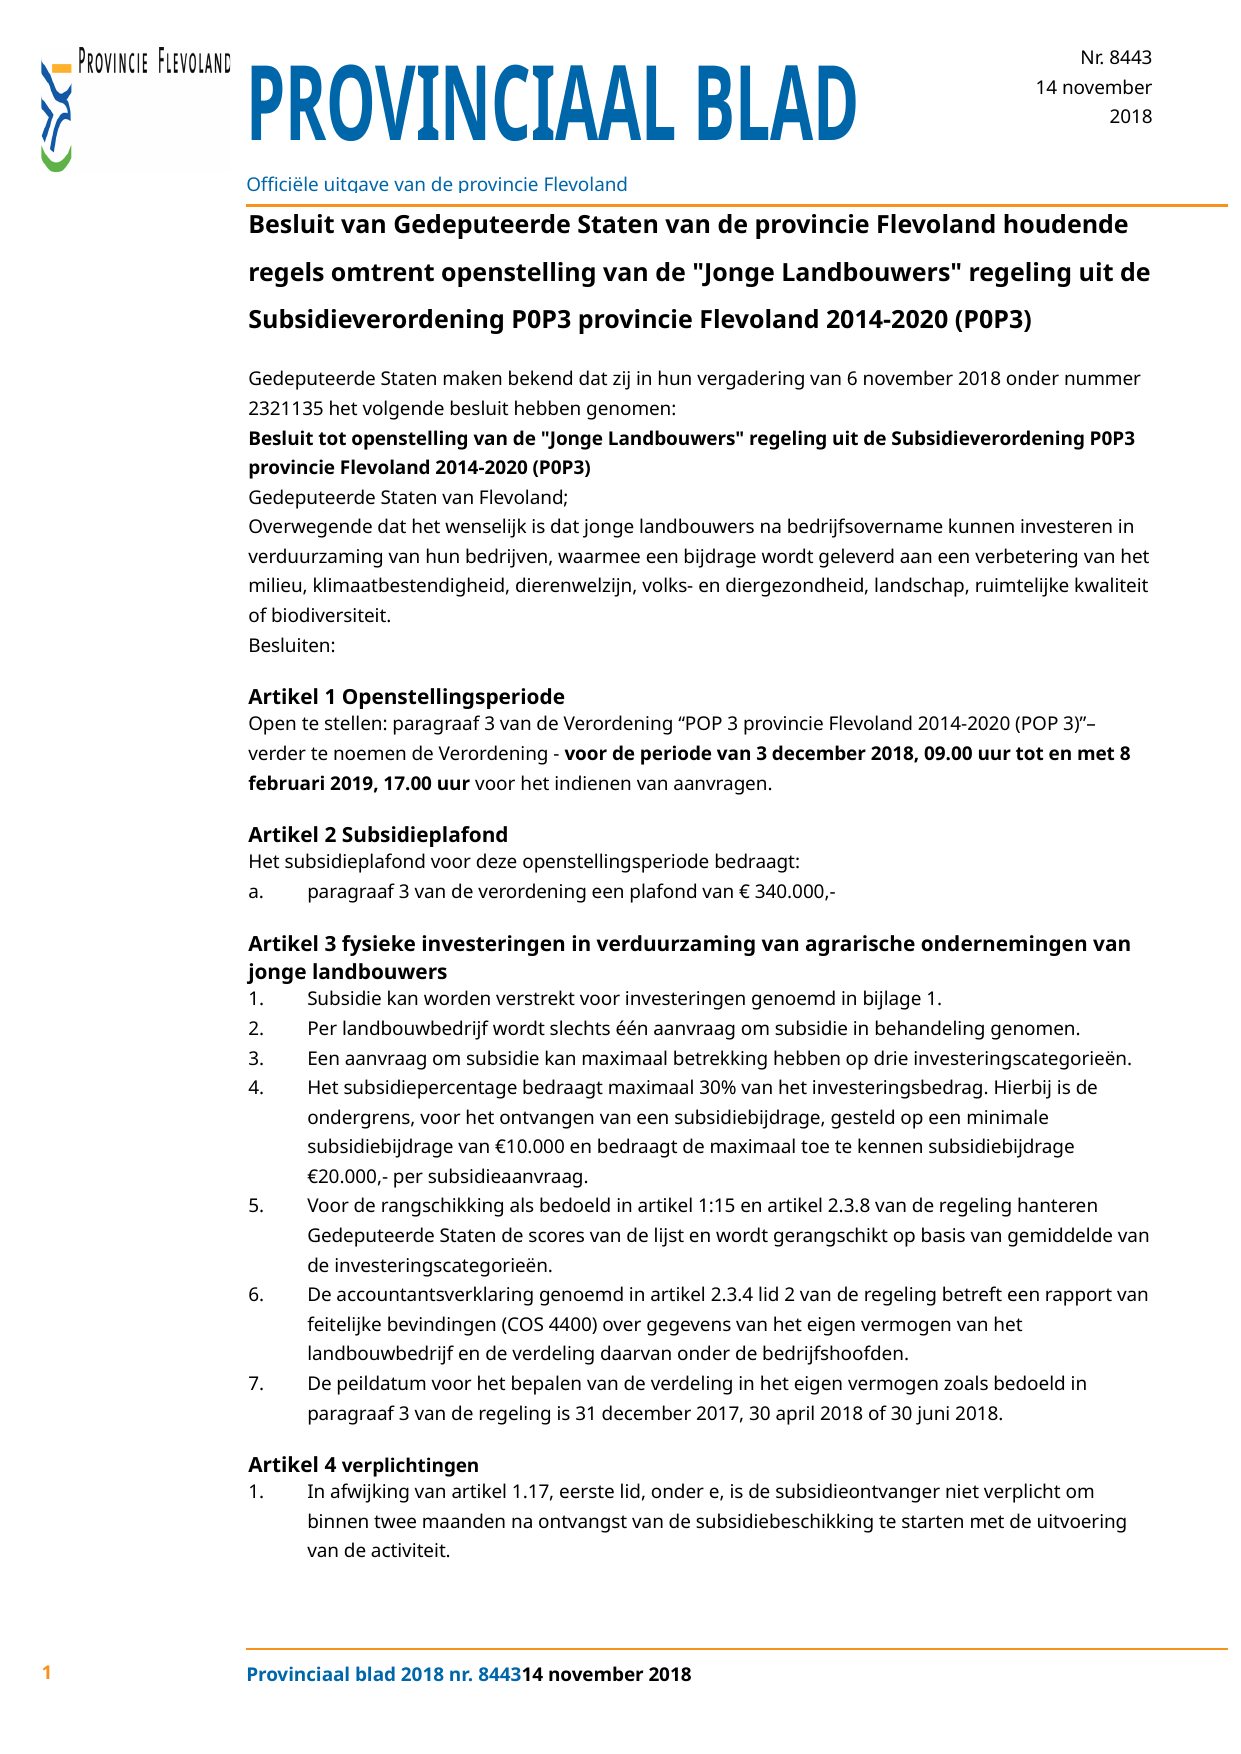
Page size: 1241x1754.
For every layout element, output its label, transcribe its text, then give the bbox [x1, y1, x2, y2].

text Besluit van Gedeputeerde Staten van de provincie Flevoland houdende regels omtrent openstelling van de "Jonge Landbouwers" regeling uit de Subsidieverordening P0P3 provincie Flevoland 2014-2020 (P0P3) [248, 207, 1152, 336]
list In afwijking van artikel 1.17, eerste lid, onder e, is de subsidieontvanger niet verplicht om binnen twee maanden na ontvangst van de subsidiebeschikking te starten met de uitvoering van de activiteit. [248, 1478, 1152, 1563]
list De accountantsverklaring genoemd in artikel 2.3.4 lid 2 van de regeling betreft een rapport van feitelijke bevindingen (COS 4400) over gegevens van het eigen vermogen van het landbouwbedrijf en de verdeling daarvan onder de bedrijfshoofden. [248, 1281, 1152, 1366]
text Artikel 4 verplichtingen [248, 1450, 1152, 1478]
list Voor de rangschikking als bedoeld in artikel 1:15 en artikel 2.3.8 van de regeling hanteren Gedeputeerde Staten de scores van de lijst en wordt gerangschikt op basis van gemiddelde van de investeringscategorieën. [248, 1193, 1152, 1277]
text Overwegende dat het wenselijk is dat jonge landbouwers na bedrijfsovername kunnen investeren in verduurzaming van hun bedrijven, waarmee een bijdrage wordt geleverd aan een verbetering van het milieu, klimaatbestendigheid, dierenwelzijn, volks- en diergezondheid, landschap, ruimtelijke kwaliteit of biodiversiteit. [248, 513, 1152, 628]
list De peildatum voor het bepalen van de verdeling in het eigen vermogen zoals bedoeld in paragraaf 3 van de regeling is 31 december 2017, 30 april 2018 of 30 juni 2018. [248, 1370, 1152, 1425]
text Artikel 1 Openstellingsperiode [248, 682, 1152, 711]
list paragraaf 3 van de verordening een plafond van € 340.000,- [248, 878, 1152, 904]
list Subsidie kan worden verstrekt voor investeringen genoemd in bijlage 1. [248, 986, 1152, 1011]
text Het subsidieplafond voor deze openstellingsperiode bedraagt: [248, 849, 1152, 874]
text Artikel 3 fysieke investeringen in verduurzaming van agrarische ondernemingen van jonge landbouwers [248, 929, 1152, 986]
text Open te stellen: paragraaf 3 van de Verordening “POP 3 provincie Flevoland 2014-2020 (POP 3)”– verder te noemen de Verordening - voor de periode van 3 december 2018, 09.00 uur tot en met 8 februari 2019, 17.00 uur voor het indienen van aanvragen. [248, 711, 1152, 796]
picture [41, 47, 231, 172]
list Een aanvraag om subsidie kan maximaal betrekking hebben op drie investeringscategorieën. [248, 1045, 1152, 1070]
text Gedeputeerde Staten maken bekend dat zij in hun vergadering van 6 november 2018 onder nummer 2321135 het volgende besluit hebben genomen: [248, 366, 1152, 421]
text Gedeputeerde Staten van Flevoland; [248, 484, 1152, 509]
text Besluiten: [248, 632, 1152, 657]
text Besluit tot openstelling van de "Jonge Landbouwers" regeling uit de Subsidieverordening P0P3 provincie Flevoland 2014-2020 (P0P3) [248, 425, 1152, 480]
list Het subsidiepercentage bedraagt maximaal 30% van het investeringsbedrag. Hierbij is de ondergrens, voor het ontvangen van een subsidiebijdrage, gesteld op een minimale subsidiebijdrage van €10.000 en bedraagt de maximaal toe te kennen subsidiebijdrage €20.000,- per subsidieaanvraag. [248, 1074, 1152, 1189]
text Artikel 2 Subsidieplafond [248, 820, 1152, 849]
list Per landbouwbedrijf wordt slechts één aanvraag om subsidie in behandeling genomen. [248, 1015, 1152, 1041]
